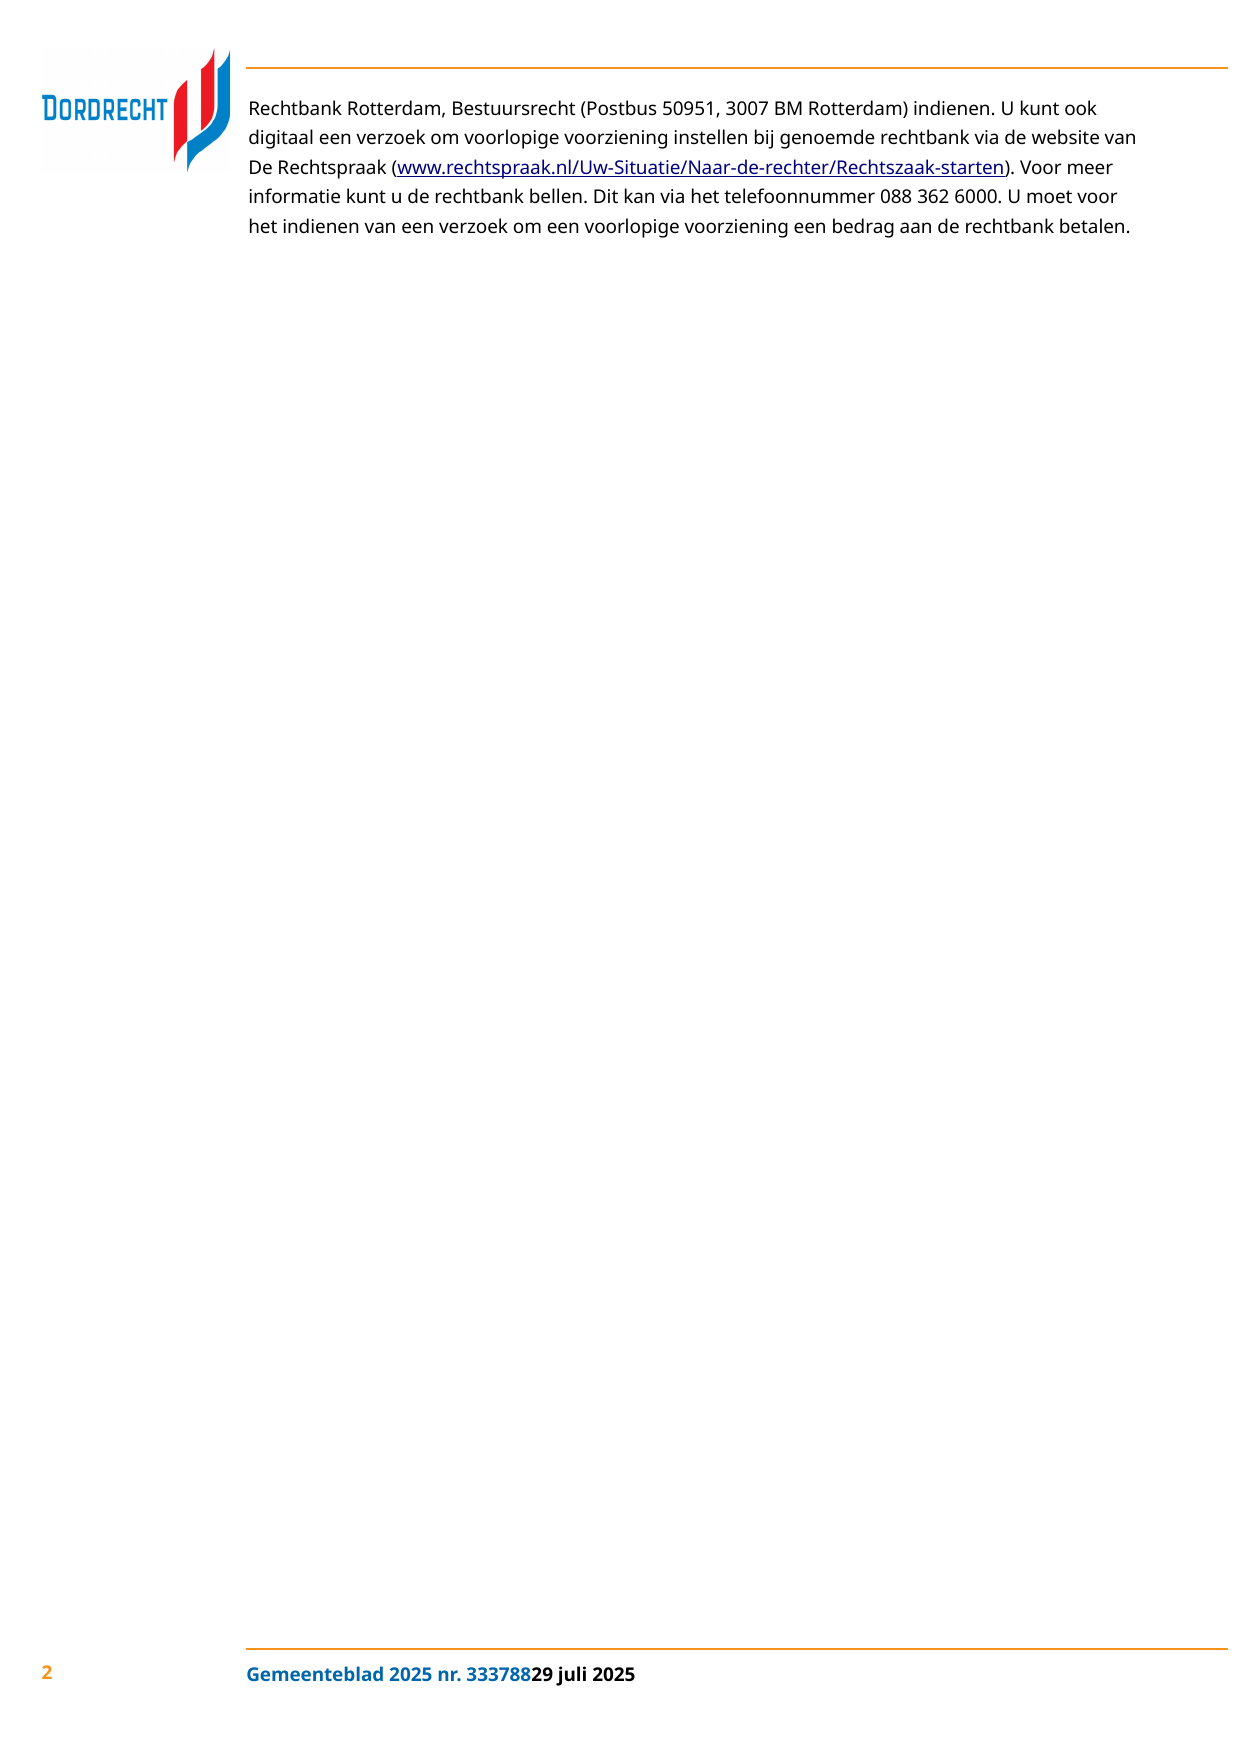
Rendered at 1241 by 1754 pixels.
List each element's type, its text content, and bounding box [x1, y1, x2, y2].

text Rechtbank Rotterdam, Bestuursrecht (Postbus 50951, 3007 BM Rotterdam) indienen. U kunt ook digitaal een verzoek om voorlopige voorziening instellen bij genoemde rechtbank via de website van De Rechtspraak (www.rechtspraak.nl/Uw-Situatie/Naar-de-rechter/Rechtszaak-starten). Voor meer informatie kunt u de rechtbank bellen. Dit kan via het telefoonnummer 088 362 6000. U moet voor het indienen van een verzoek om een voorlopige voorziening een bedrag aan de rechtbank betalen. [248, 95, 1152, 239]
picture [41, 47, 231, 172]
